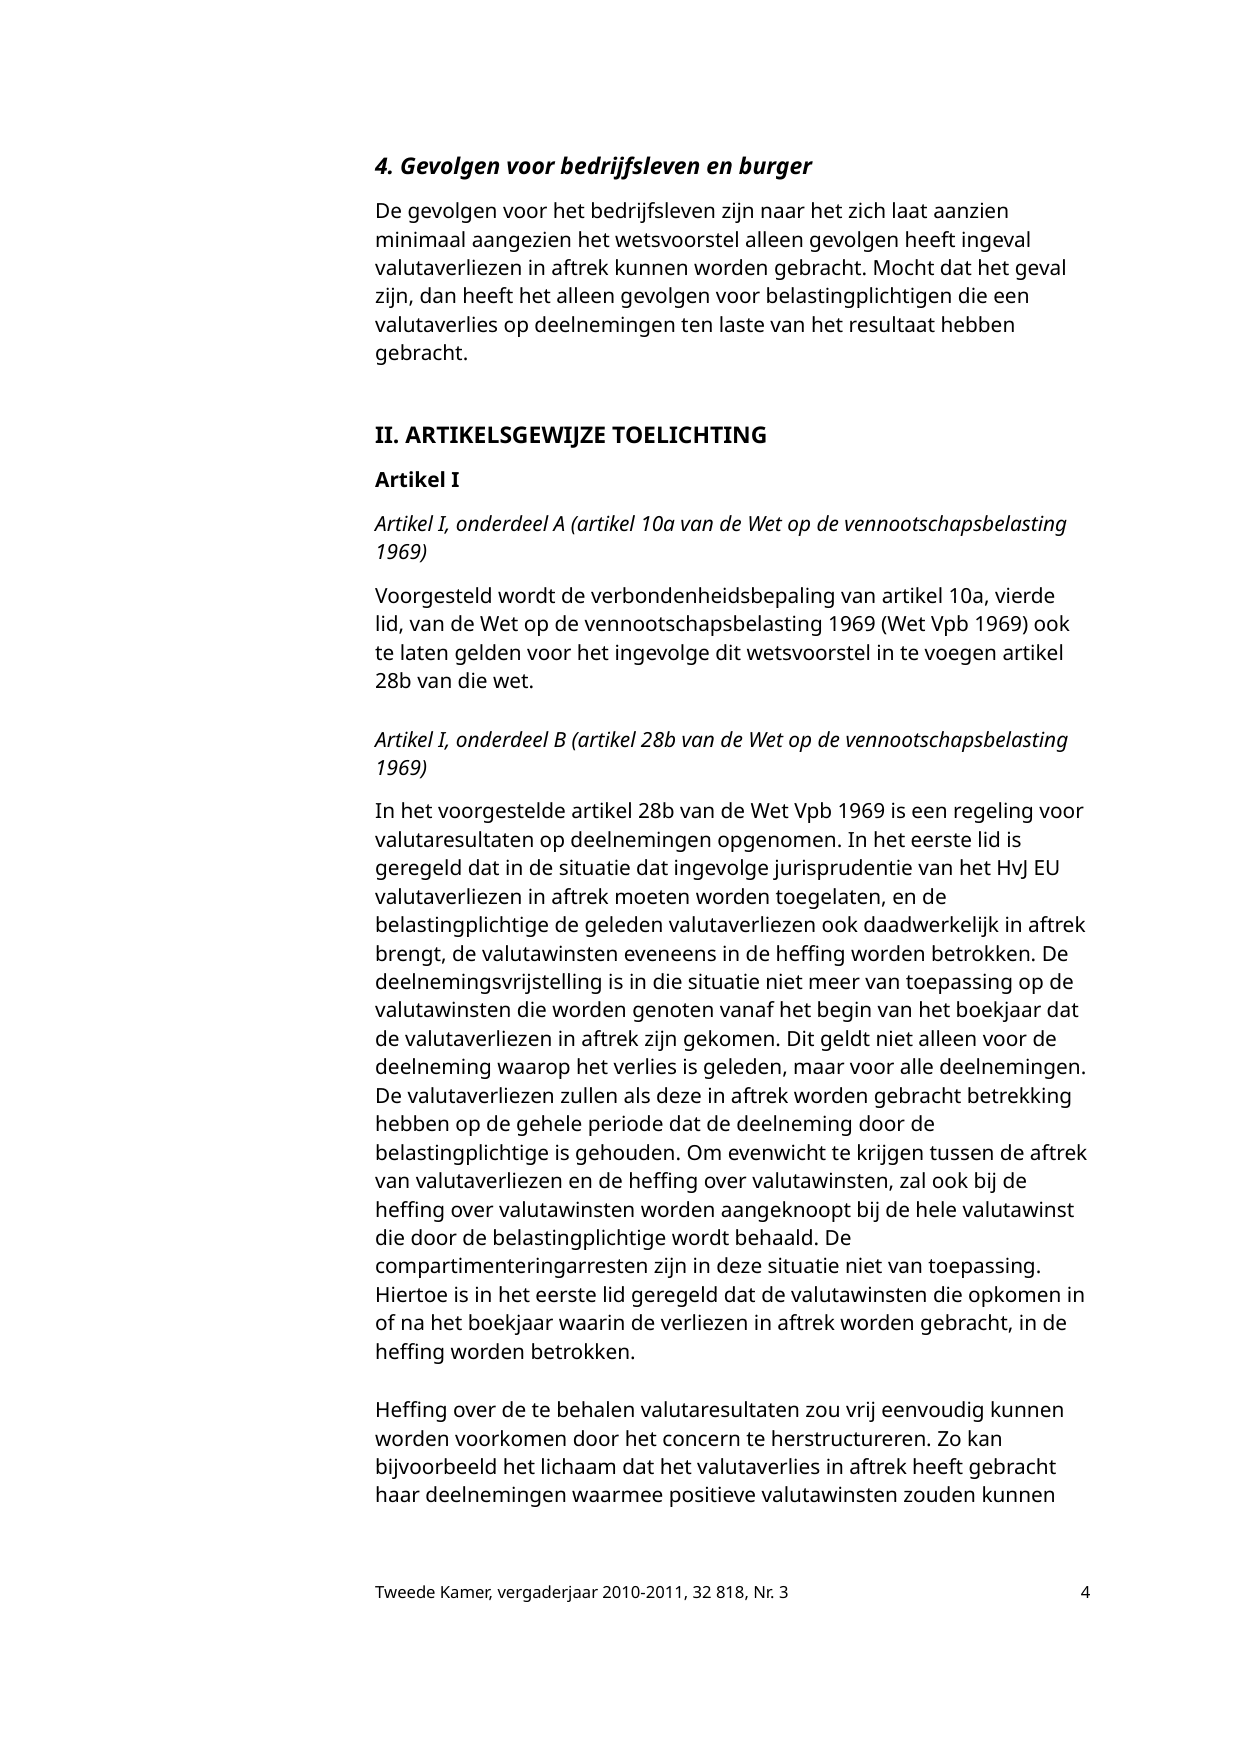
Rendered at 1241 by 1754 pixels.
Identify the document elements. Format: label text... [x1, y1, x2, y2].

subtitle II. ARTIKELSGEWIJZE TOELICHTING [375, 419, 1090, 451]
text De valutaverliezen zullen als deze in aftrek worden gebracht betrekking hebben op de gehele periode dat de deelneming door de belastingplichtige is gehouden. Om evenwicht te krijgen tussen de aftrek van valutaverliezen en de heffing over valutawinsten, zal ook bij de heffing over valutawinsten worden aangeknoopt bij de hele valutawinst die door de belastingplichtige wordt behaald. De compartimenteringarresten zijn in deze situatie niet van toepassing. Hiertoe is in het eerste lid geregeld dat de valutawinsten die opkomen in of na het boekjaar waarin de verliezen in aftrek worden gebracht, in de heffing worden betrokken. [375, 1081, 1090, 1365]
text Voorgesteld wordt de verbondenheidsbepaling van artikel 10a, vierde lid, van de Wet op de vennootschapsbelasting 1969 (Wet Vpb 1969) ook te laten gelden voor het ingevolge dit wetsvoorstel in te voegen artikel 28b van die wet. [375, 581, 1090, 695]
text In het voorgestelde artikel 28b van de Wet Vpb 1969 is een regeling voor valutaresultaten op deelnemingen opgenomen. In het eerste lid is geregeld dat in de situatie dat ingevolge jurisprudentie van het HvJ EU valutaverliezen in aftrek moeten worden toegelaten, en de belastingplichtige de geleden valutaverliezen ook daadwerkelijk in aftrek brengt, de valutawinsten eveneens in de heffing worden betrokken. De deelnemingsvrijstelling is in die situatie niet meer van toepassing op de valutawinsten die worden genoten vanaf het begin van het boekjaar dat de valutaverliezen in aftrek zijn gekomen. Dit geldt niet alleen voor de deelneming waarop het verlies is geleden, maar voor alle deelnemingen. [375, 797, 1090, 1081]
text Artikel I, onderdeel B (artikel 28b van de Wet op de vennootschapsbelasting 1969) [375, 725, 1090, 782]
text Artikel I, onderdeel A (artikel 10a van de Wet op de vennootschapsbelasting 1969) [375, 509, 1090, 566]
subtitle 4. Gevolgen voor bedrijfsleven en burger [375, 150, 1090, 181]
text De gevolgen voor het bedrijfsleven zijn naar het zich laat aanzien minimaal aangezien het wetsvoorstel alleen gevolgen heeft ingeval valutaverliezen in aftrek kunnen worden gebracht. Mocht dat het geval zijn, dan heeft het alleen gevolgen voor belastingplichtigen die een valutaverlies op deelnemingen ten laste van het resultaat hebben gebracht. [375, 196, 1090, 367]
text Heffing over de te behalen valutaresultaten zou vrij eenvoudig kunnen worden voorkomen door het concern te herstructureren. Zo kan bijvoorbeeld het lichaam dat het valutaverlies in aftrek heeft gebracht haar deelnemingen waarmee positieve valutawinsten zouden kunnen [375, 1395, 1090, 1509]
text Artikel I [375, 466, 1090, 494]
